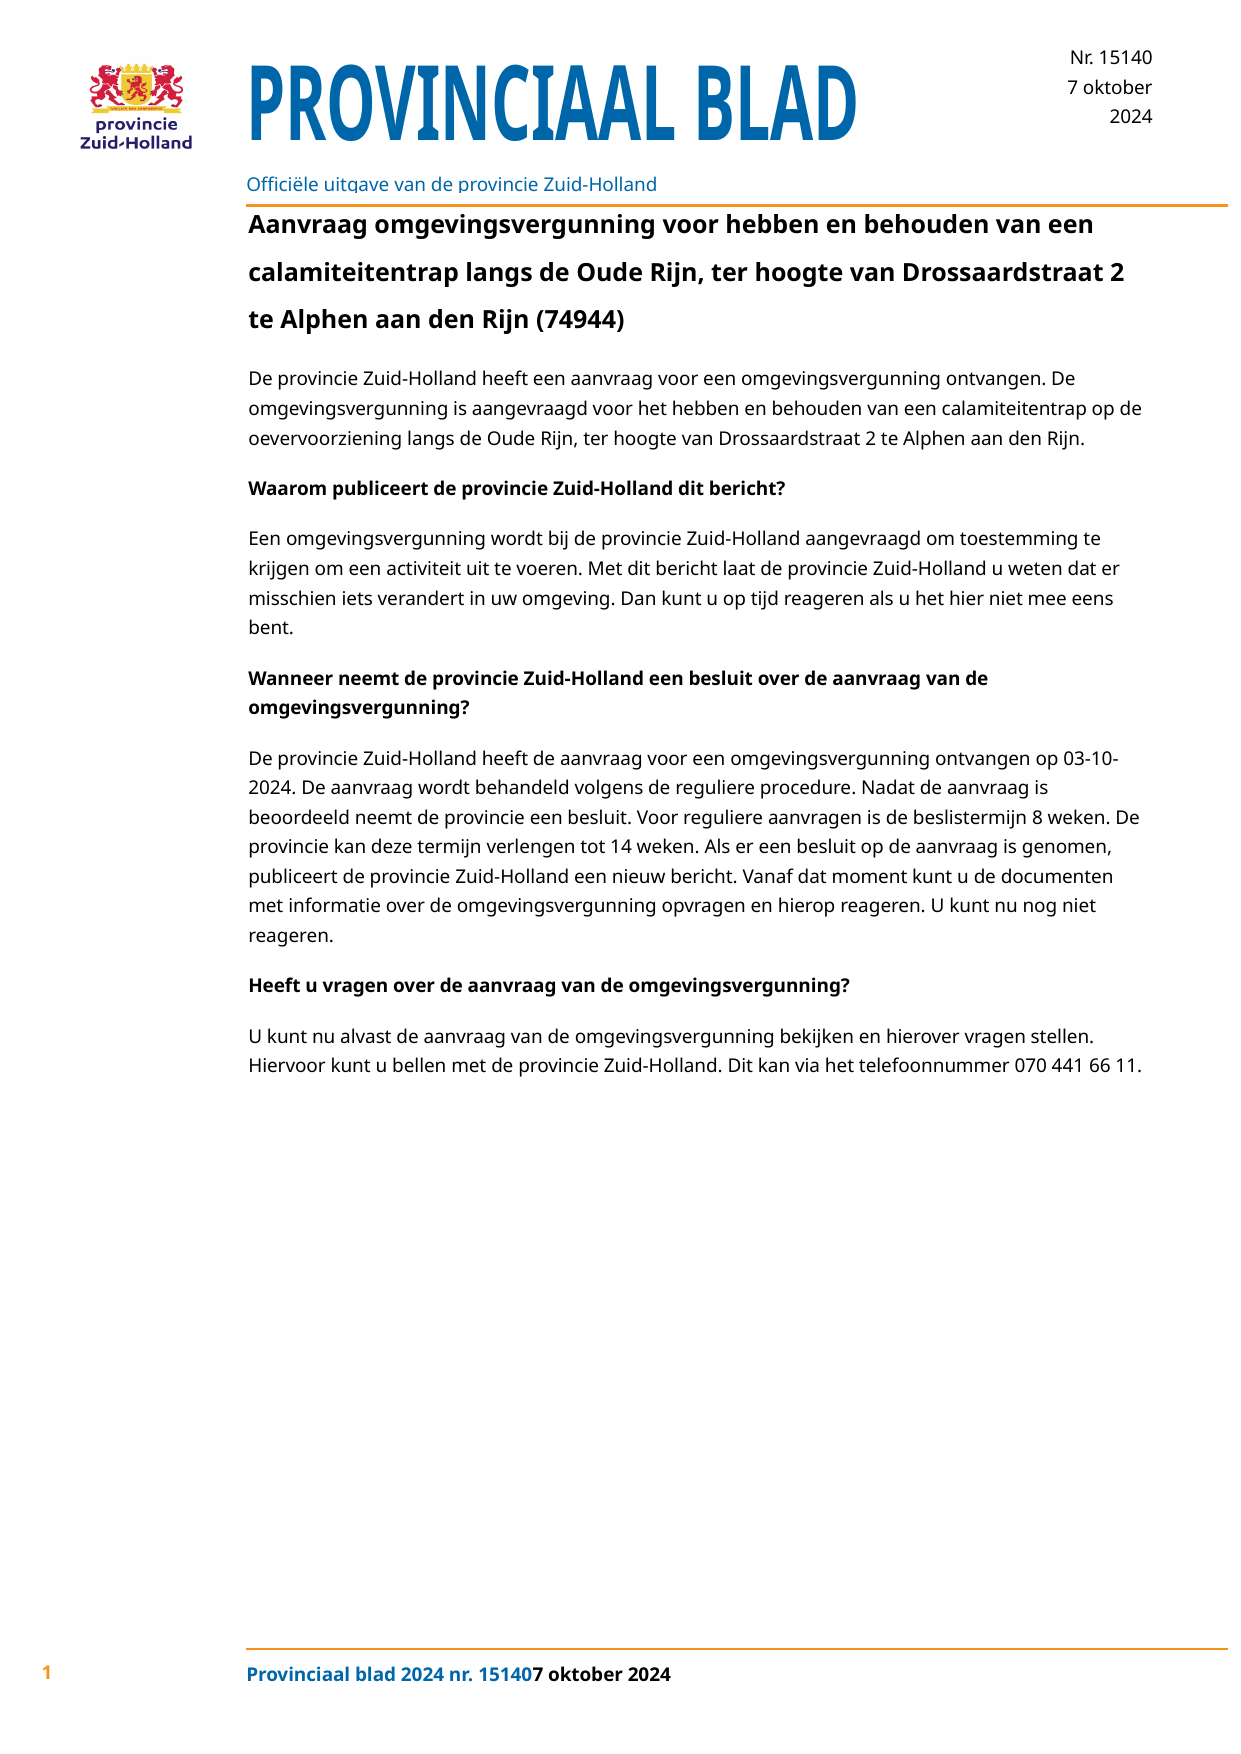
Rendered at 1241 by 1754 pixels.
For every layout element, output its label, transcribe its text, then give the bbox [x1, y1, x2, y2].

text U kunt nu alvast de aanvraag van de omgevingsvergunning bekijken en hierover vragen stellen. Hiervoor kunt u bellen met de provincie Zuid-Holland. Dit kan via het telefoonnummer 070 441 66 11. [248, 1023, 1152, 1078]
text Aanvraag omgevingsvergunning voor hebben en behouden van een calamiteitentrap langs de Oude Rijn, ter hoogte van Drossaardstraat 2 te Alphen aan den Rijn (74944) [248, 207, 1152, 336]
text Een omgevingsvergunning wordt bij de provincie Zuid-Holland aangevraagd om toestemming te krijgen om een activiteit uit te voeren. Met dit bericht laat de provincie Zuid-Holland u weten dat er misschien iets verandert in uw omgeving. Dan kunt u op tijd reageren als u het hier niet mee eens bent. [248, 526, 1152, 640]
text De provincie Zuid-Holland heeft de aanvraag voor een omgevingsvergunning ontvangen op 03-10-2024. De aanvraag wordt behandeld volgens de reguliere procedure. Nadat de aanvraag is beoordeeld neemt de provincie een besluit. Voor reguliere aanvragen is de beslistermijn 8 weken. De provincie kan deze termijn verlengen tot 14 weken. Als er een besluit op de aanvraag is genomen, publiceert de provincie Zuid-Holland een nieuw bericht. Vanaf dat moment kunt u de documenten met informatie over de omgevingsvergunning opvragen en hierop reageren. U kunt nu nog niet reageren. [248, 745, 1152, 948]
text De provincie Zuid-Holland heeft een aanvraag voor een omgevingsvergunning ontvangen. De omgevingsvergunning is aangevraagd voor het hebben en behouden van een calamiteitentrap op de oevervoorziening langs de Oude Rijn, ter hoogte van Drossaardstraat 2 te Alphen aan den Rijn. [248, 366, 1152, 450]
picture [41, 47, 231, 172]
text Waarom publiceert de provincie Zuid-Holland dit bericht? [248, 475, 1152, 501]
text Wanneer neemt de provincie Zuid-Holland een besluit over de aanvraag van de omgevingsvergunning? [248, 665, 1152, 720]
text Heeft u vragen over de aanvraag van de omgevingsvergunning? [248, 973, 1152, 998]
